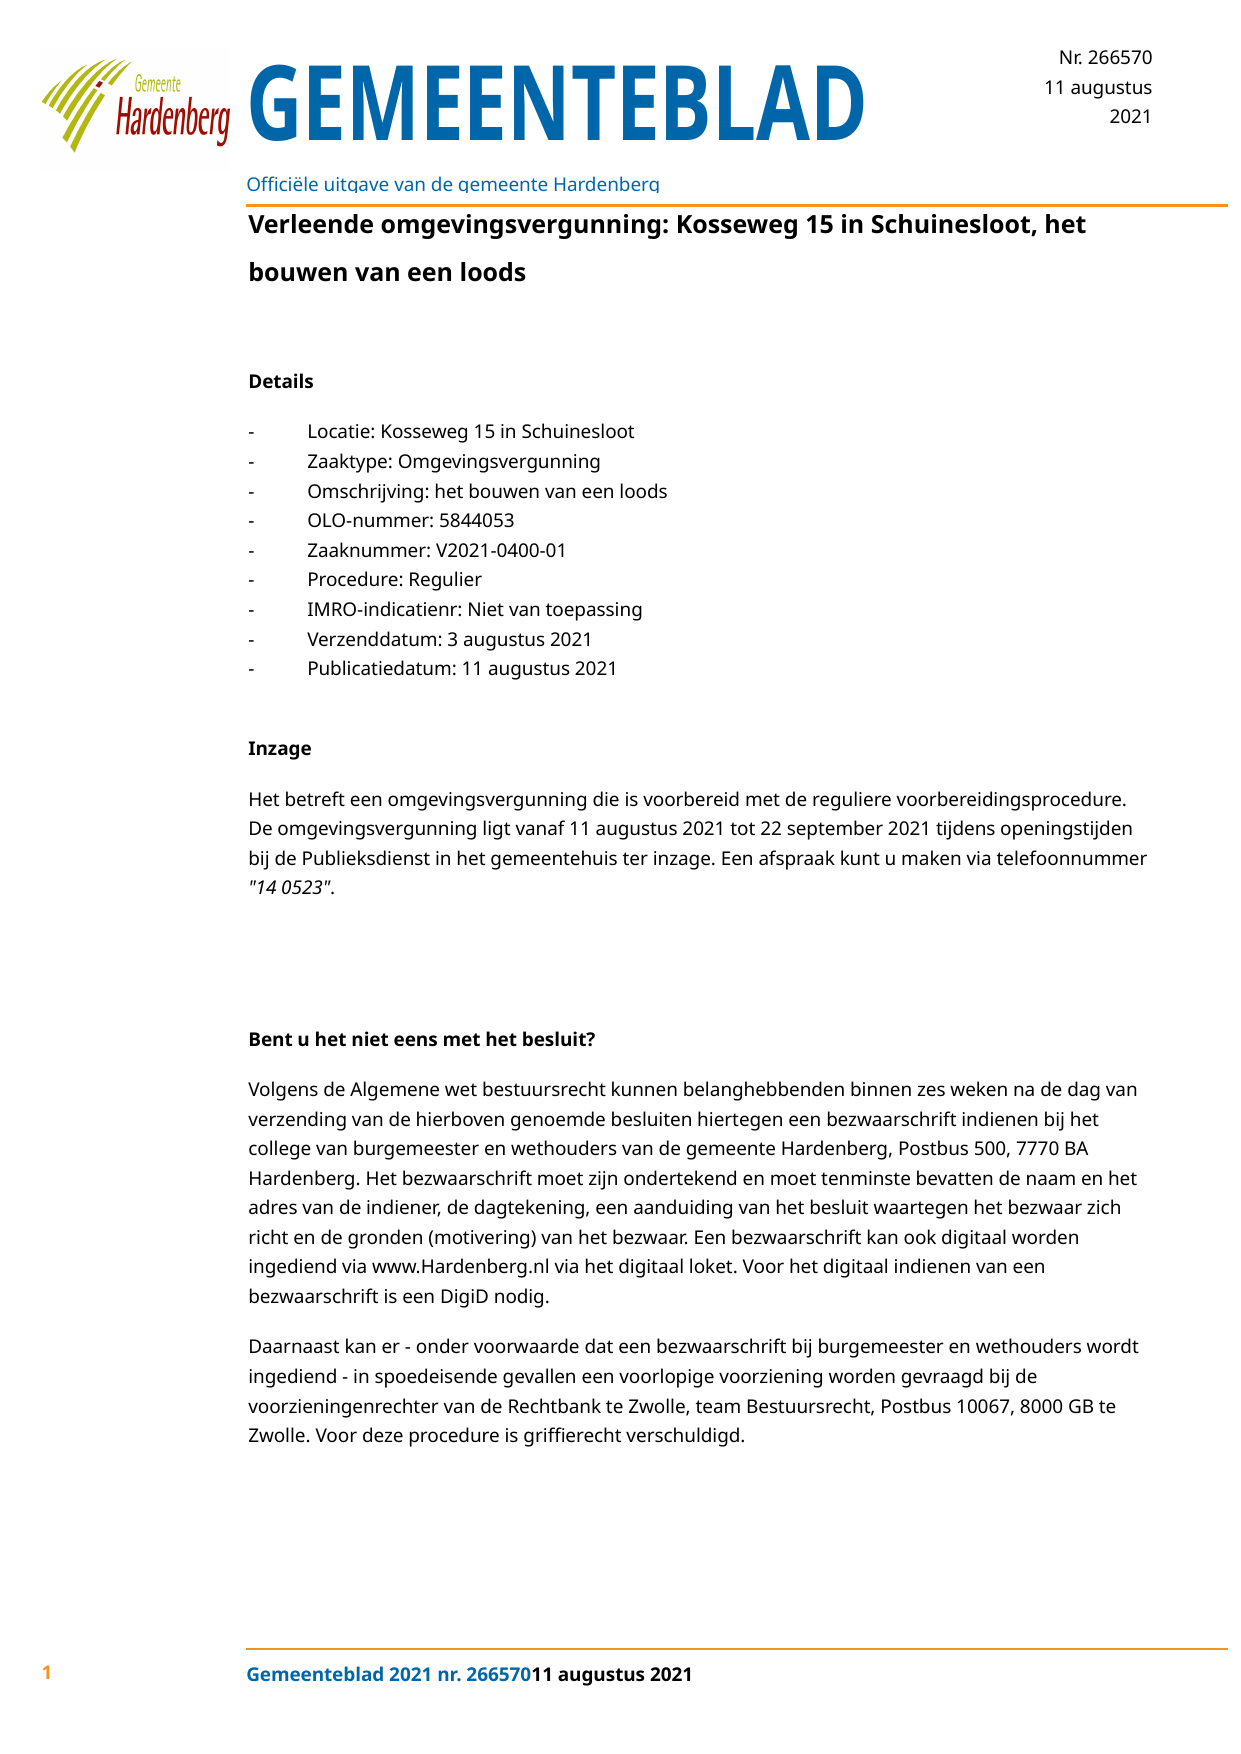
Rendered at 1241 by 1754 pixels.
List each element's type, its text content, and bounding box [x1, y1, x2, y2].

list Verzenddatum: 3 augustus 2021 [248, 626, 1152, 652]
list Publicatiedatum: 11 augustus 2021 [248, 655, 1152, 681]
list Zaaktype: Omgevingsvergunning [248, 448, 1152, 474]
list Locatie: Kosseweg 15 in Schuinesloot [248, 419, 1152, 444]
text Daarnaast kan er - onder voorwaarde dat een bezwaarschrift bij burgemeester en wethouders wordt ingediend - in spoedeisende gevallen een voorlopige voorziening worden gevraagd bij de voorzieningenrechter van de Rechtbank te Zwolle, team Bestuursrecht, Postbus 10067, 8000 GB te Zwolle. Voor deze procedure is griffierecht verschuldigd. [248, 1334, 1152, 1448]
picture [41, 47, 231, 172]
list Omschrijving: het bouwen van een loods [248, 478, 1152, 504]
list Procedure: Regulier [248, 567, 1152, 592]
list Zaaknummer: V2021-0400-01 [248, 537, 1152, 563]
text Volgens de Algemene wet bestuursrecht kunnen belanghebbenden binnen zes weken na de dag van verzending van de hierboven genoemde besluiten hiertegen een bezwaarschrift indienen bij het college van burgemeester en wethouders van de gemeente Hardenberg, Postbus 500, 7770 BA Hardenberg. Het bezwaarschrift moet zijn ondertekend en moet tenminste bevatten de naam en het adres van de indiener, de dagtekening, een aanduiding van het besluit waartegen het bezwaar zich richt en de gronden (motivering) van het bezwaar. Een bezwaarschrift kan ook digitaal worden ingediend via www.Hardenberg.nl via het digitaal loket. Voor het digitaal indienen van een bezwaarschrift is een DigiD nodig. [248, 1076, 1152, 1309]
list IMRO-indicatienr: Niet van toepassing [248, 596, 1152, 622]
text Inzage [248, 735, 1152, 761]
text Het betreft een omgevingsvergunning die is voorbereid met de reguliere voorbereidingsprocedure. De omgevingsvergunning ligt vanaf 11 augustus 2021 tot 22 september 2021 tijdens openingstijden bij de Publieksdienst in het gemeentehuis ter inzage. Een afspraak kunt u maken via telefoonnummer "14 0523". [248, 786, 1152, 900]
text Details [248, 368, 1152, 394]
list OLO-nummer: 5844053 [248, 507, 1152, 533]
text Bent u het niet eens met het besluit? [248, 1026, 1152, 1052]
text Verleende omgevingsvergunning: Kosseweg 15 in Schuinesloot, het bouwen van een loods [248, 207, 1152, 288]
